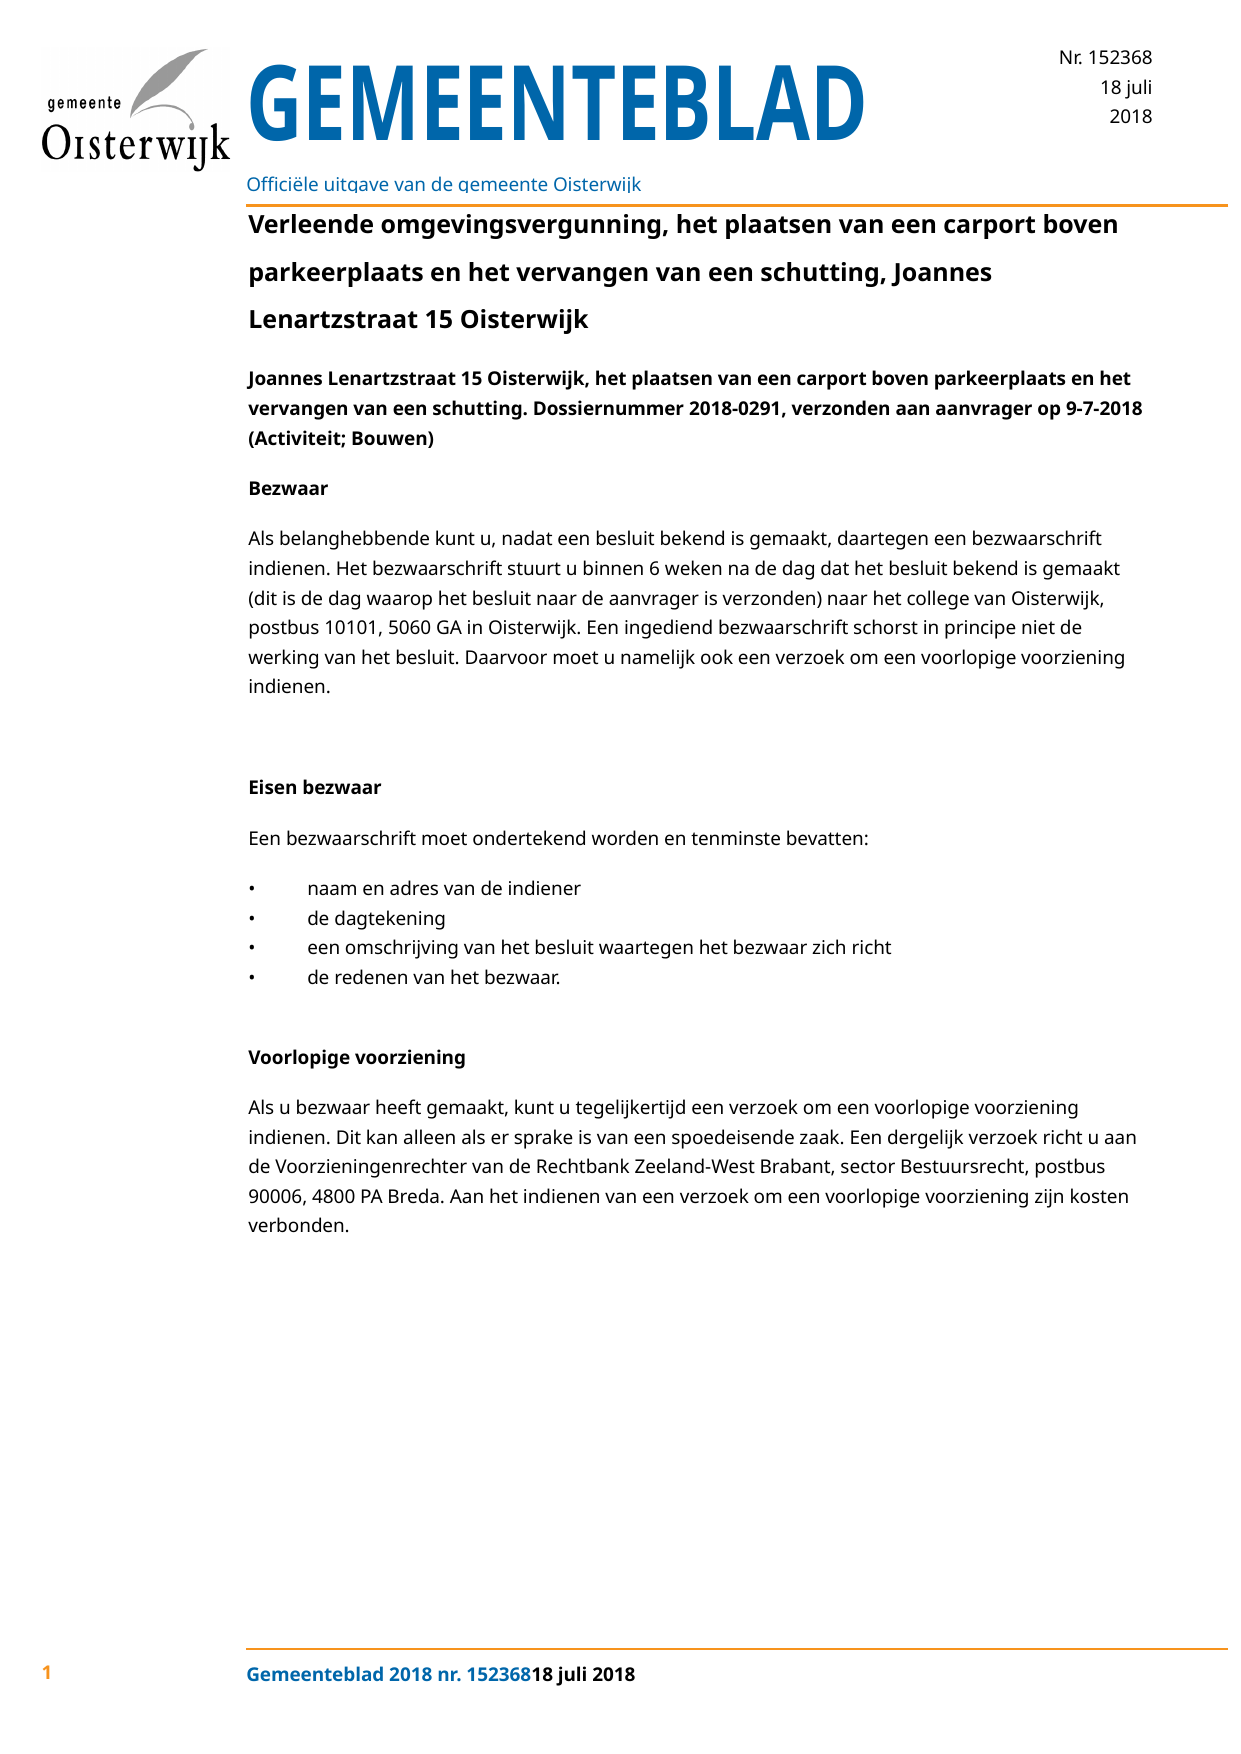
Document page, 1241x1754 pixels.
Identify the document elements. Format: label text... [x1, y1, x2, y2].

list de redenen van het bezwaar. [248, 964, 1152, 989]
list een omschrijving van het besluit waartegen het bezwaar zich richt [248, 934, 1152, 960]
text Een bezwaarschrift moet ondertekend worden en tenminste bevatten: [248, 825, 1152, 850]
list de dagtekening [248, 905, 1152, 930]
text Voorlopige voorziening [248, 1044, 1152, 1069]
text Joannes Lenartzstraat 15 Oisterwijk, het plaatsen van een carport boven parkeerplaats en het vervangen van een schutting. Dossiernummer 2018-0291, verzonden aan aanvrager op 9-7-2018 (Activiteit; Bouwen) [248, 366, 1152, 450]
text Bezwaar [248, 475, 1152, 501]
text Verleende omgevingsvergunning, het plaatsen van een carport boven parkeerplaats en het vervangen van een schutting, Joannes Lenartzstraat 15 Oisterwijk [248, 207, 1152, 336]
list naam en adres van de indiener [248, 875, 1152, 901]
text Als u bezwaar heeft gemaakt, kunt u tegelijkertijd een verzoek om een voorlopige voorziening indienen. Dit kan alleen als er sprake is van een spoedeisende zaak. Een dergelijk verzoek richt u aan de Voorzieningenrechter van de Rechtbank Zeeland-West Brabant, sector Bestuursrecht, postbus 90006, 4800 PA Breda. Aan het indienen van een verzoek om een voorlopige voorziening zijn kosten verbonden. [248, 1094, 1152, 1238]
picture [41, 47, 231, 172]
text Als belanghebbende kunt u, nadat een besluit bekend is gemaakt, daartegen een bezwaarschrift indienen. Het bezwaarschrift stuurt u binnen 6 weken na de dag dat het besluit bekend is gemaakt (dit is de dag waarop het besluit naar de aanvrager is verzonden) naar het college van Oisterwijk, postbus 10101, 5060 GA in Oisterwijk. Een ingediend bezwaarschrift schorst in principe niet de werking van het besluit. Daarvoor moet u namelijk ook een verzoek om een voorlopige voorziening indienen. [248, 526, 1152, 699]
text Eisen bezwaar [248, 774, 1152, 800]
